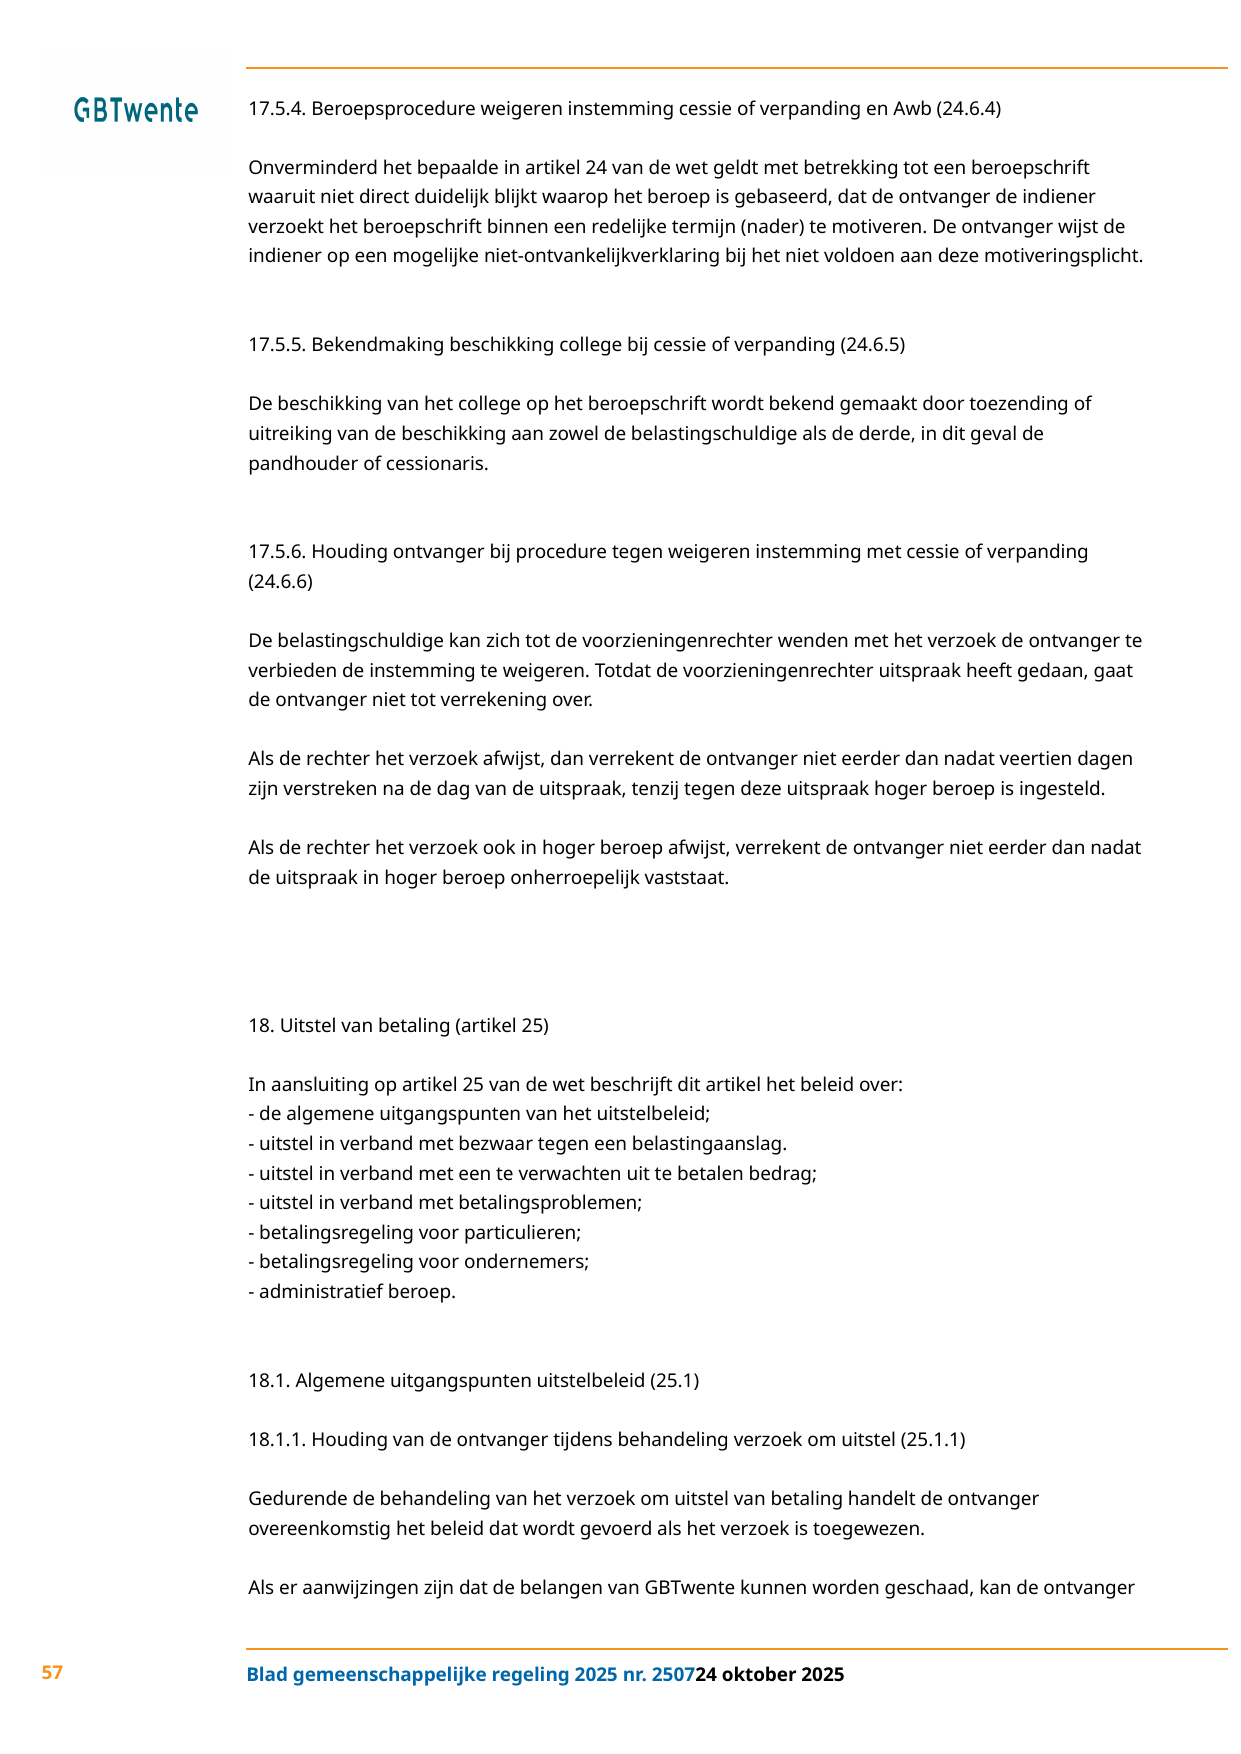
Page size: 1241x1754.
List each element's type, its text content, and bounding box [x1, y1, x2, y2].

text De belastingschuldige kan zich tot de voorzieningenrechter wenden met het verzoek de ontvanger te verbieden de instemming te weigeren. Totdat de voorzieningenrechter uitspraak heeft gedaan, gaat de ontvanger niet tot verrekening over. [248, 627, 1152, 712]
text 17.5.6. Houding ontvanger bij procedure tegen weigeren instemming met cessie of verpanding (24.6.6) [248, 538, 1152, 594]
text Als de rechter het verzoek afwijst, dan verrekent de ontvanger niet eerder dan nadat veertien dagen zijn verstreken na de dag van de uitspraak, tenzij tegen deze uitspraak hoger beroep is ingesteld. [248, 746, 1152, 801]
text 17.5.5. Bekendmaking beschikking college bij cessie of verpanding (24.6.5) [248, 331, 1152, 357]
picture [41, 47, 231, 172]
text 18.1.1. Houding van de ontvanger tijdens behandeling verzoek om uitstel (25.1.1) [248, 1426, 1152, 1452]
text - betalingsregeling voor particulieren; [248, 1219, 1152, 1245]
text - administratief beroep. [248, 1278, 1152, 1304]
text De beschikking van het college op het beroepschrift wordt bekend gemaakt door toezending of uitreiking van de beschikking aan zowel de belastingschuldige als de derde, in dit geval de pandhouder of cessionaris. [248, 391, 1152, 476]
text - uitstel in verband met betalingsproblemen; [248, 1189, 1152, 1215]
text - uitstel in verband met een te verwachten uit te betalen bedrag; [248, 1160, 1152, 1186]
text Als er aanwijzingen zijn dat de belangen van GBTwente kunnen worden geschaad, kan de ontvanger [248, 1574, 1152, 1600]
text - de algemene uitgangspunten van het uitstelbeleid; [248, 1101, 1152, 1126]
text In aansluiting op artikel 25 van de wet beschrijft dit artikel het beleid over: [248, 1071, 1152, 1097]
text 17.5.4. Beroepsprocedure weigeren instemming cessie of verpanding en Awb (24.6.4) [248, 95, 1152, 121]
text 18. Uitstel van betaling (artikel 25) [248, 1012, 1152, 1038]
text - betalingsregeling voor ondernemers; [248, 1248, 1152, 1274]
text Gedurende de behandeling van het verzoek om uitstel van betaling handelt de ontvanger overeenkomstig het beleid dat wordt gevoerd als het verzoek is toegewezen. [248, 1485, 1152, 1541]
text - uitstel in verband met bezwaar tegen een belastingaanslag. [248, 1130, 1152, 1156]
text Onverminderd het bepaalde in artikel 24 van de wet geldt met betrekking tot een beroepschrift waaruit niet direct duidelijk blijkt waarop het beroep is gebaseerd, dat de ontvanger de indiener verzoekt het beroepschrift binnen een redelijke termijn (nader) te motiveren. De ontvanger wijst de indiener op een mogelijke niet-ontvankelijkverklaring bij het niet voldoen aan deze motiveringsplicht. [248, 154, 1152, 268]
text Als de rechter het verzoek ook in hoger beroep afwijst, verrekent de ontvanger niet eerder dan nadat de uitspraak in hoger beroep onherroepelijk vaststaat. [248, 834, 1152, 890]
text 18.1. Algemene uitgangspunten uitstelbeleid (25.1) [248, 1367, 1152, 1393]
